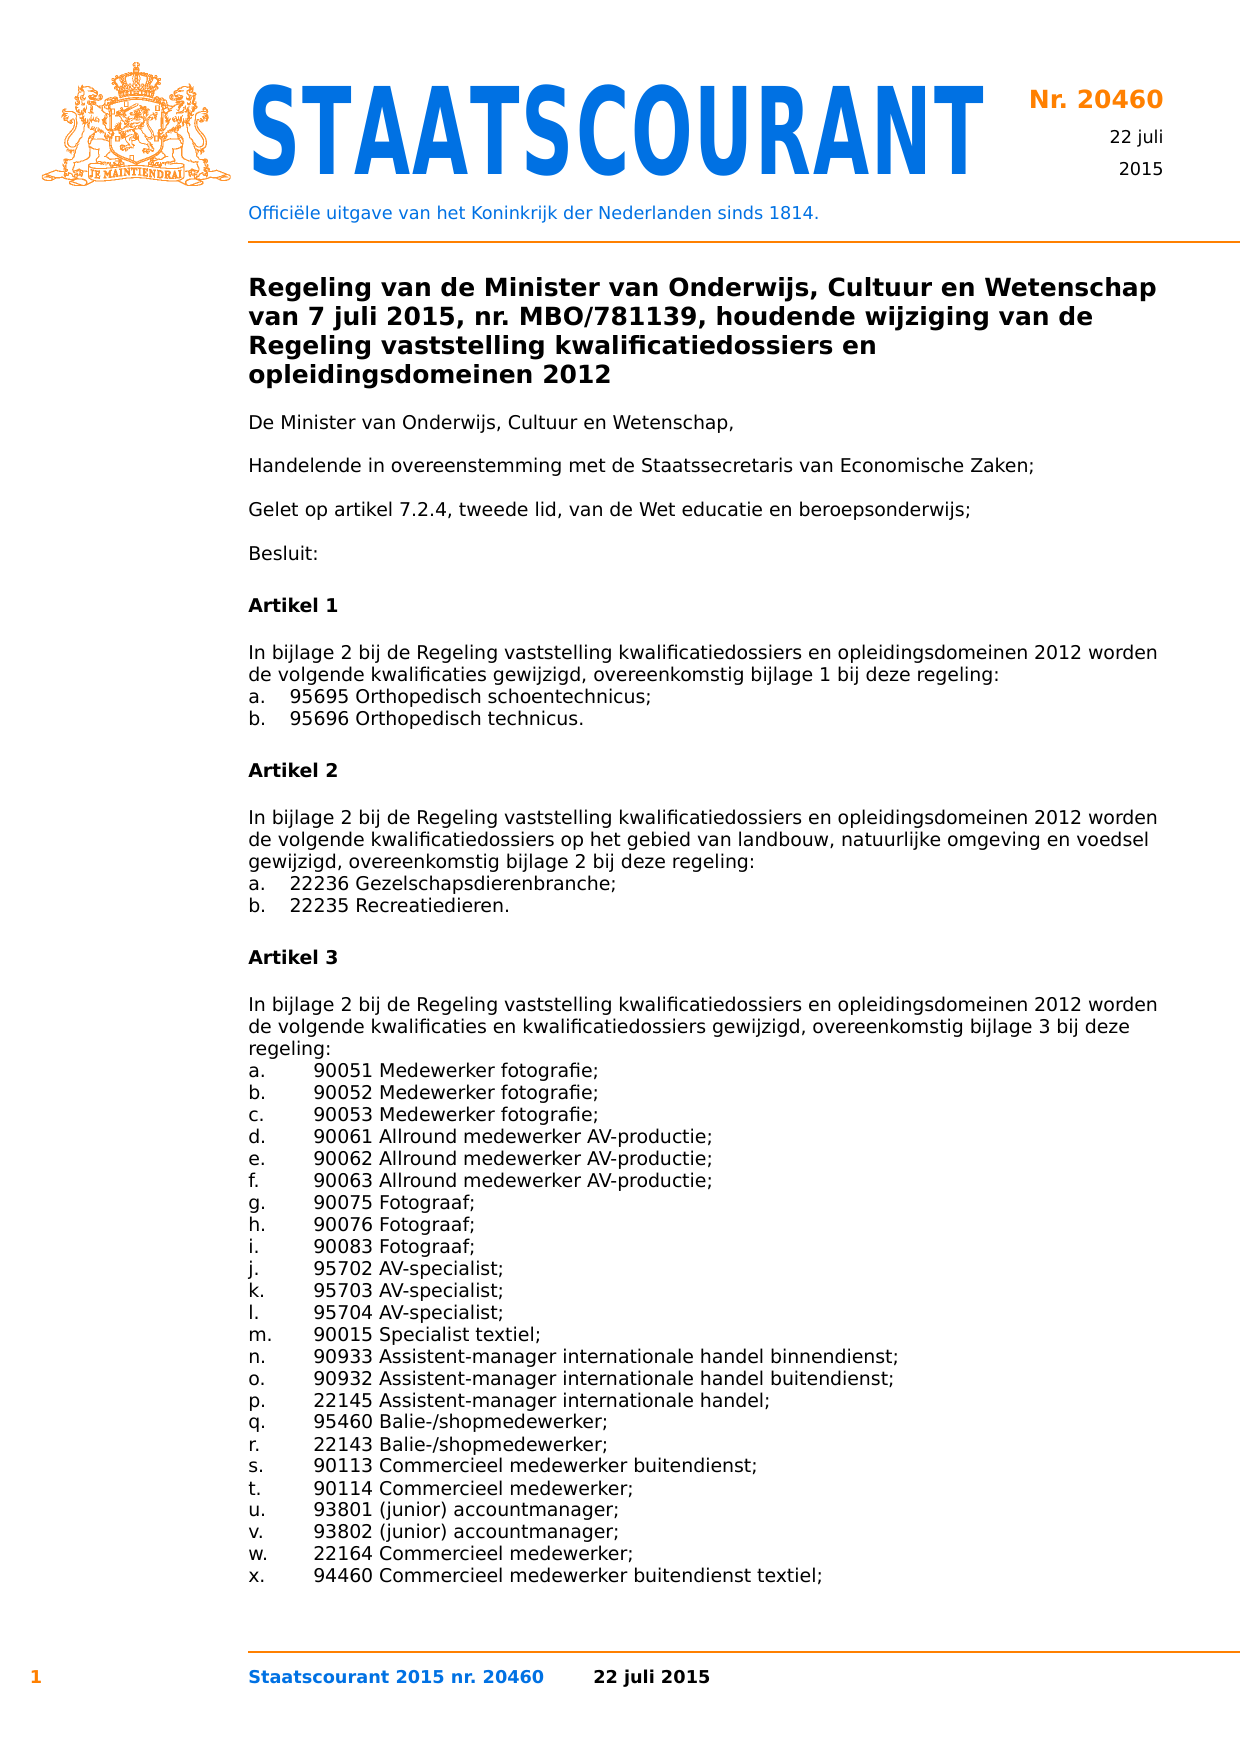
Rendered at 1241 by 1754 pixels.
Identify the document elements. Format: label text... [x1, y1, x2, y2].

text s. 90113 Commercieel medewerker buitendienst; [248, 1455, 1163, 1477]
text In bijlage 2 bij de Regeling vaststelling kwalificatiedossiers en opleidingsdomeinen 2012 worden de volgende kwalificaties en kwalificatiedossiers gewijzigd, overeenkomstig bijlage 3 bij deze regeling: [248, 994, 1163, 1060]
text m. 90015 Specialist textiel; [248, 1323, 1163, 1346]
text b. 95696 Orthopedisch technicus. [248, 708, 1163, 730]
text b. 22235 Recreatiedieren. [248, 895, 1163, 917]
text r. 22143 Balie-/shopmedewerker; [248, 1433, 1163, 1455]
table_header STAATSCOURANT [248, 62, 998, 203]
text q. 95460 Balie-/shopmedewerker; [248, 1411, 1163, 1433]
text k. 95703 AV-specialist; [248, 1279, 1163, 1302]
text e. 90062 Allround medewerker AV-productie; [248, 1148, 1163, 1170]
text l. 95704 AV-specialist; [248, 1302, 1163, 1323]
text w. 22164 Commercieel medewerker; [248, 1543, 1163, 1565]
text x. 94460 Commercieel medewerker buitendienst textiel; [248, 1565, 1163, 1587]
text v. 93802 (junior) accountmanager; [248, 1521, 1163, 1543]
text De Minister van Onderwijs, Cultuur en Wetenschap, [248, 412, 1163, 433]
text a. 90051 Medewerker fotografie; [248, 1060, 1163, 1082]
subtitle Artikel 2 [248, 760, 1163, 782]
text a. 95695 Orthopedisch schoentechnicus; [248, 686, 1163, 708]
text h. 90076 Fotograaf; [248, 1214, 1163, 1236]
text Gelet op artikel 7.2.4, tweede lid, van de Wet educatie en beroepsonderwijs; [248, 499, 1163, 521]
text g. 90075 Fotograaf; [248, 1192, 1163, 1214]
text t. 90114 Commercieel medewerker; [248, 1477, 1163, 1499]
text d. 90061 Allround medewerker AV-productie; [248, 1126, 1163, 1148]
text a. 22236 Gezelschapsdierenbranche; [248, 873, 1163, 895]
table_cell Officiële uitgave van het Koninkrijk der Nederlanden sinds 1814. [248, 203, 1240, 241]
text b. 90052 Medewerker fotografie; [248, 1082, 1163, 1104]
text o. 90932 Assistent-manager internationale handel buitendienst; [248, 1367, 1163, 1389]
text u. 93801 (junior) accountmanager; [248, 1499, 1163, 1521]
text Handelende in overeenstemming met de Staatssecretaris van Economische Zaken; [248, 455, 1163, 477]
text Besluit: [248, 543, 1163, 565]
subtitle Artikel 1 [248, 595, 1163, 617]
picture [41, 62, 231, 186]
text j. 95702 AV-specialist; [248, 1258, 1163, 1279]
table_cell 2015 [998, 153, 1240, 203]
text p. 22145 Assistent-manager internationale handel; [248, 1389, 1163, 1411]
table_header [25, 62, 248, 241]
subtitle Regeling van de Minister van Onderwijs, Cultuur en Wetenschap van 7 juli 2015, nr. MBO/781139, houdende wijziging van de Regeling vaststelling kwalificatiedossiers en opleidingsdomeinen 2012 [248, 273, 1163, 390]
text n. 90933 Assistent-manager internationale handel binnendienst; [248, 1346, 1163, 1367]
text In bijlage 2 bij de Regeling vaststelling kwalificatiedossiers en opleidingsdomeinen 2012 worden de volgende kwalificaties gewijzigd, overeenkomstig bijlage 1 bij deze regeling: [248, 642, 1163, 686]
table_cell 22 juli [998, 121, 1240, 153]
subtitle Artikel 3 [248, 947, 1163, 969]
table_header Nr. 20460 [998, 62, 1240, 121]
text c. 90053 Medewerker fotografie; [248, 1104, 1163, 1126]
text i. 90083 Fotograaf; [248, 1236, 1163, 1258]
text f. 90063 Allround medewerker AV-productie; [248, 1170, 1163, 1192]
text In bijlage 2 bij de Regeling vaststelling kwalificatiedossiers en opleidingsdomeinen 2012 worden de volgende kwalificatiedossiers op het gebied van landbouw, natuurlijke omgeving en voedsel gewijzigd, overeenkomstig bijlage 2 bij deze regeling: [248, 807, 1163, 873]
